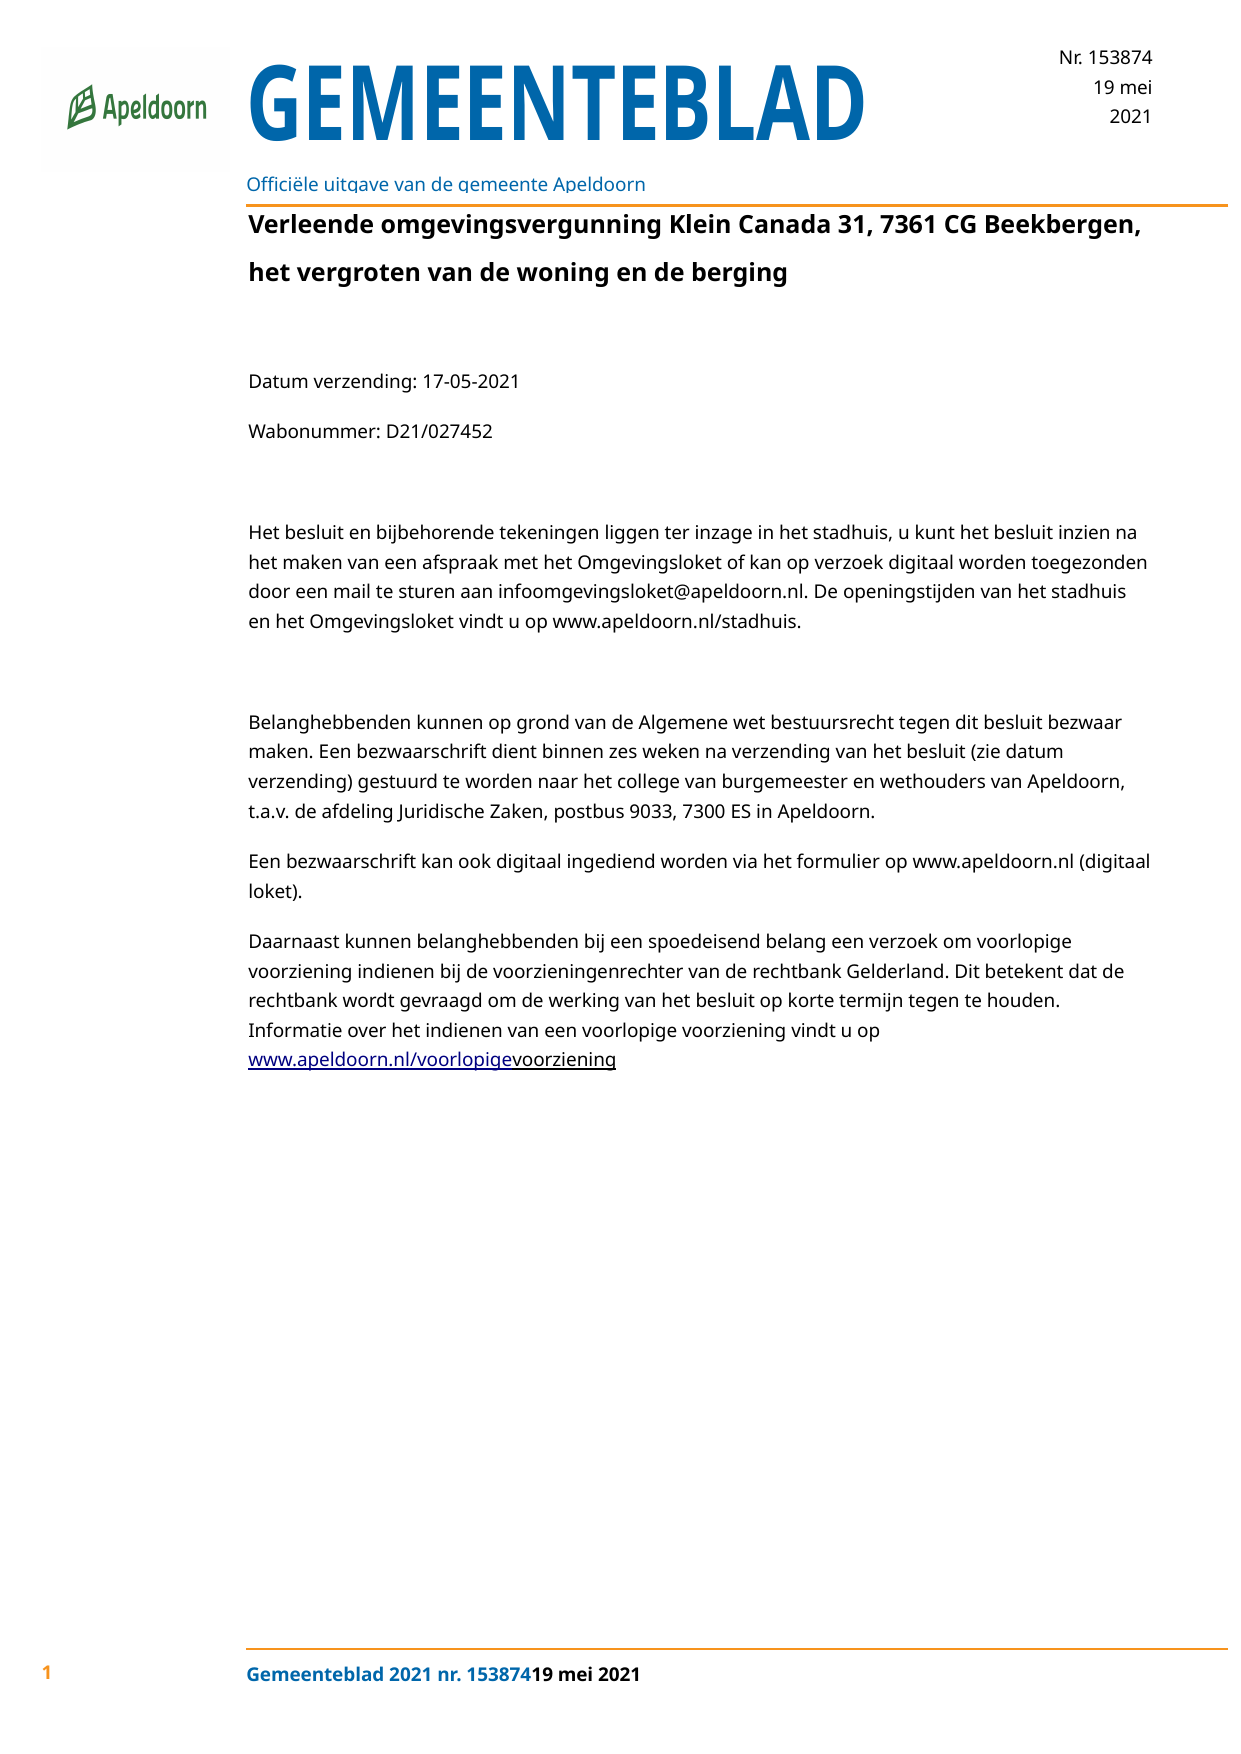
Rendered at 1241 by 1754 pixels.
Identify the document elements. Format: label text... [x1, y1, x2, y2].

text Daarnaast kunnen belanghebbenden bij een spoedeisend belang een verzoek om voorlopige voorziening indienen bij de voorzieningenrechter van de rechtbank Gelderland. Dit betekent dat de rechtbank wordt gevraagd om de werking van het besluit op korte termijn tegen te houden. Informatie over het indienen van een voorlopige voorziening vindt u op www.apeldoorn.nl/voorlopigevoorziening [248, 928, 1152, 1072]
text Datum verzending: 17-05-2021 [248, 368, 1152, 394]
text Wabonummer: D21/027452 [248, 419, 1152, 444]
text Belanghebbenden kunnen op grond van de Algemene wet bestuursrecht tegen dit besluit bezwaar maken. Een bezwaarschrift dient binnen zes weken na verzending van het besluit (zie datum verzending) gestuurd te worden naar het college van burgemeester en wethouders van Apeldoorn, t.a.v. de afdeling Juridische Zaken, postbus 9033, 7300 ES in Apeldoorn. [248, 709, 1152, 824]
text Een bezwaarschrift kan ook digitaal ingediend worden via het formulier op www.apeldoorn.nl (digitaal loket). [248, 848, 1152, 904]
picture [41, 47, 231, 172]
text Het besluit en bijbehorende tekeningen liggen ter inzage in het stadhuis, u kunt het besluit inzien na het maken van een afspraak met het Omgevingsloket of kan op verzoek digitaal worden toegezonden door een mail te sturen aan infoomgevingsloket@apeldoorn.nl. De openingstijden van het stadhuis en het Omgevingsloket vindt u op www.apeldoorn.nl/stadhuis. [248, 519, 1152, 634]
text Verleende omgevingsvergunning Klein Canada 31, 7361 CG Beekbergen, het vergroten van de woning en de berging [248, 207, 1152, 288]
